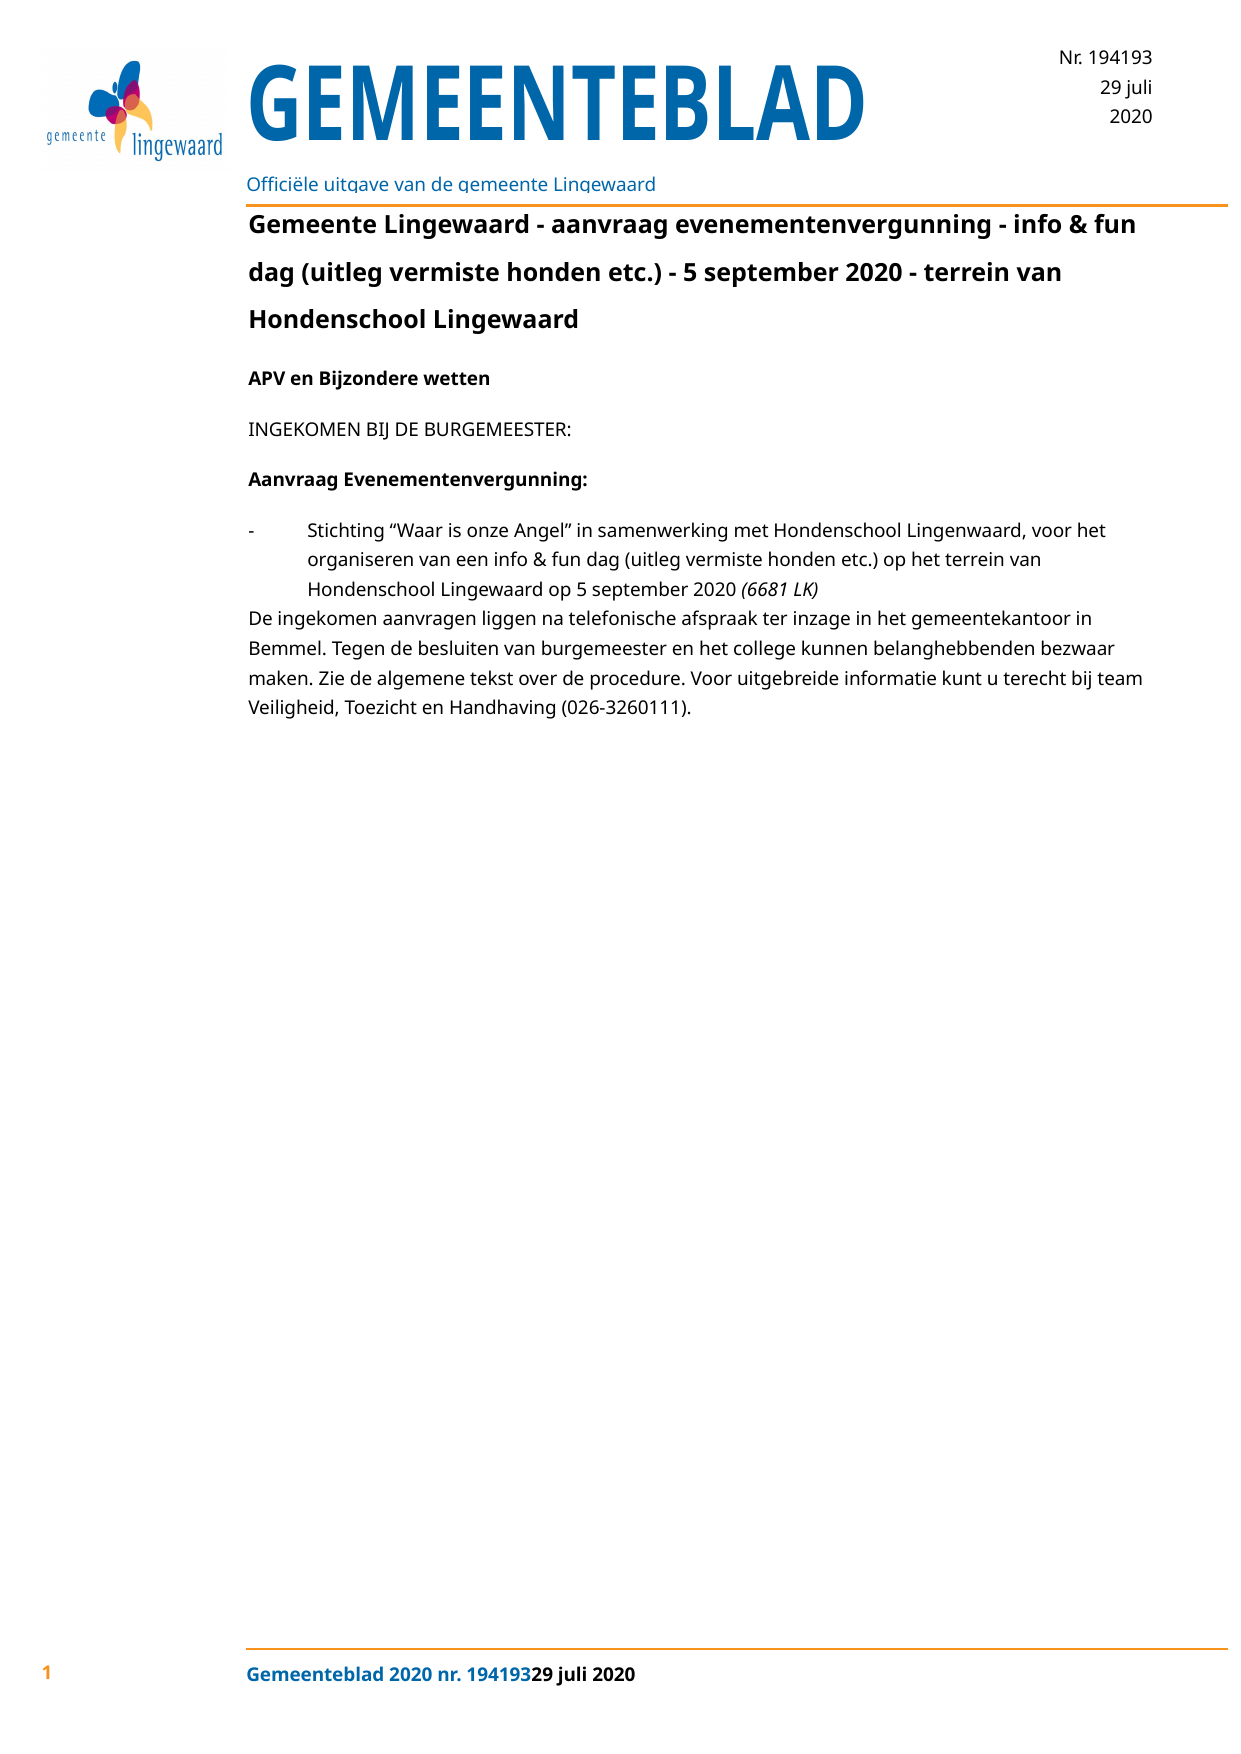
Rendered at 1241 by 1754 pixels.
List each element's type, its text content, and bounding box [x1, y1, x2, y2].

text INGEKOMEN BIJ DE BURGEMEESTER: [248, 416, 1152, 442]
text APV en Bijzondere wetten [248, 366, 1152, 391]
text De ingekomen aanvragen liggen na telefonische afspraak ter inzage in het gemeentekantoor in Bemmel. Tegen de besluiten van burgemeester en het college kunnen belanghebbenden bezwaar maken. Zie de algemene tekst over de procedure. Voor uitgebreide informatie kunt u terecht bij team Veiligheid, Toezicht en Handhaving (026-3260111). [248, 606, 1152, 720]
text Aanvraag Evenementenvergunning: [248, 466, 1152, 492]
picture [41, 47, 231, 172]
list Stichting “Waar is onze Angel” in samenwerking met Hondenschool Lingenwaard, voor het organiseren van een info & fun dag (uitleg vermiste honden etc.) op het terrein van Hondenschool Lingewaard op 5 september 2020 (6681 LK) [248, 517, 1152, 602]
text Gemeente Lingewaard - aanvraag evenementenvergunning - info & fun dag (uitleg vermiste honden etc.) - 5 september 2020 - terrein van Hondenschool Lingewaard [248, 207, 1152, 336]
